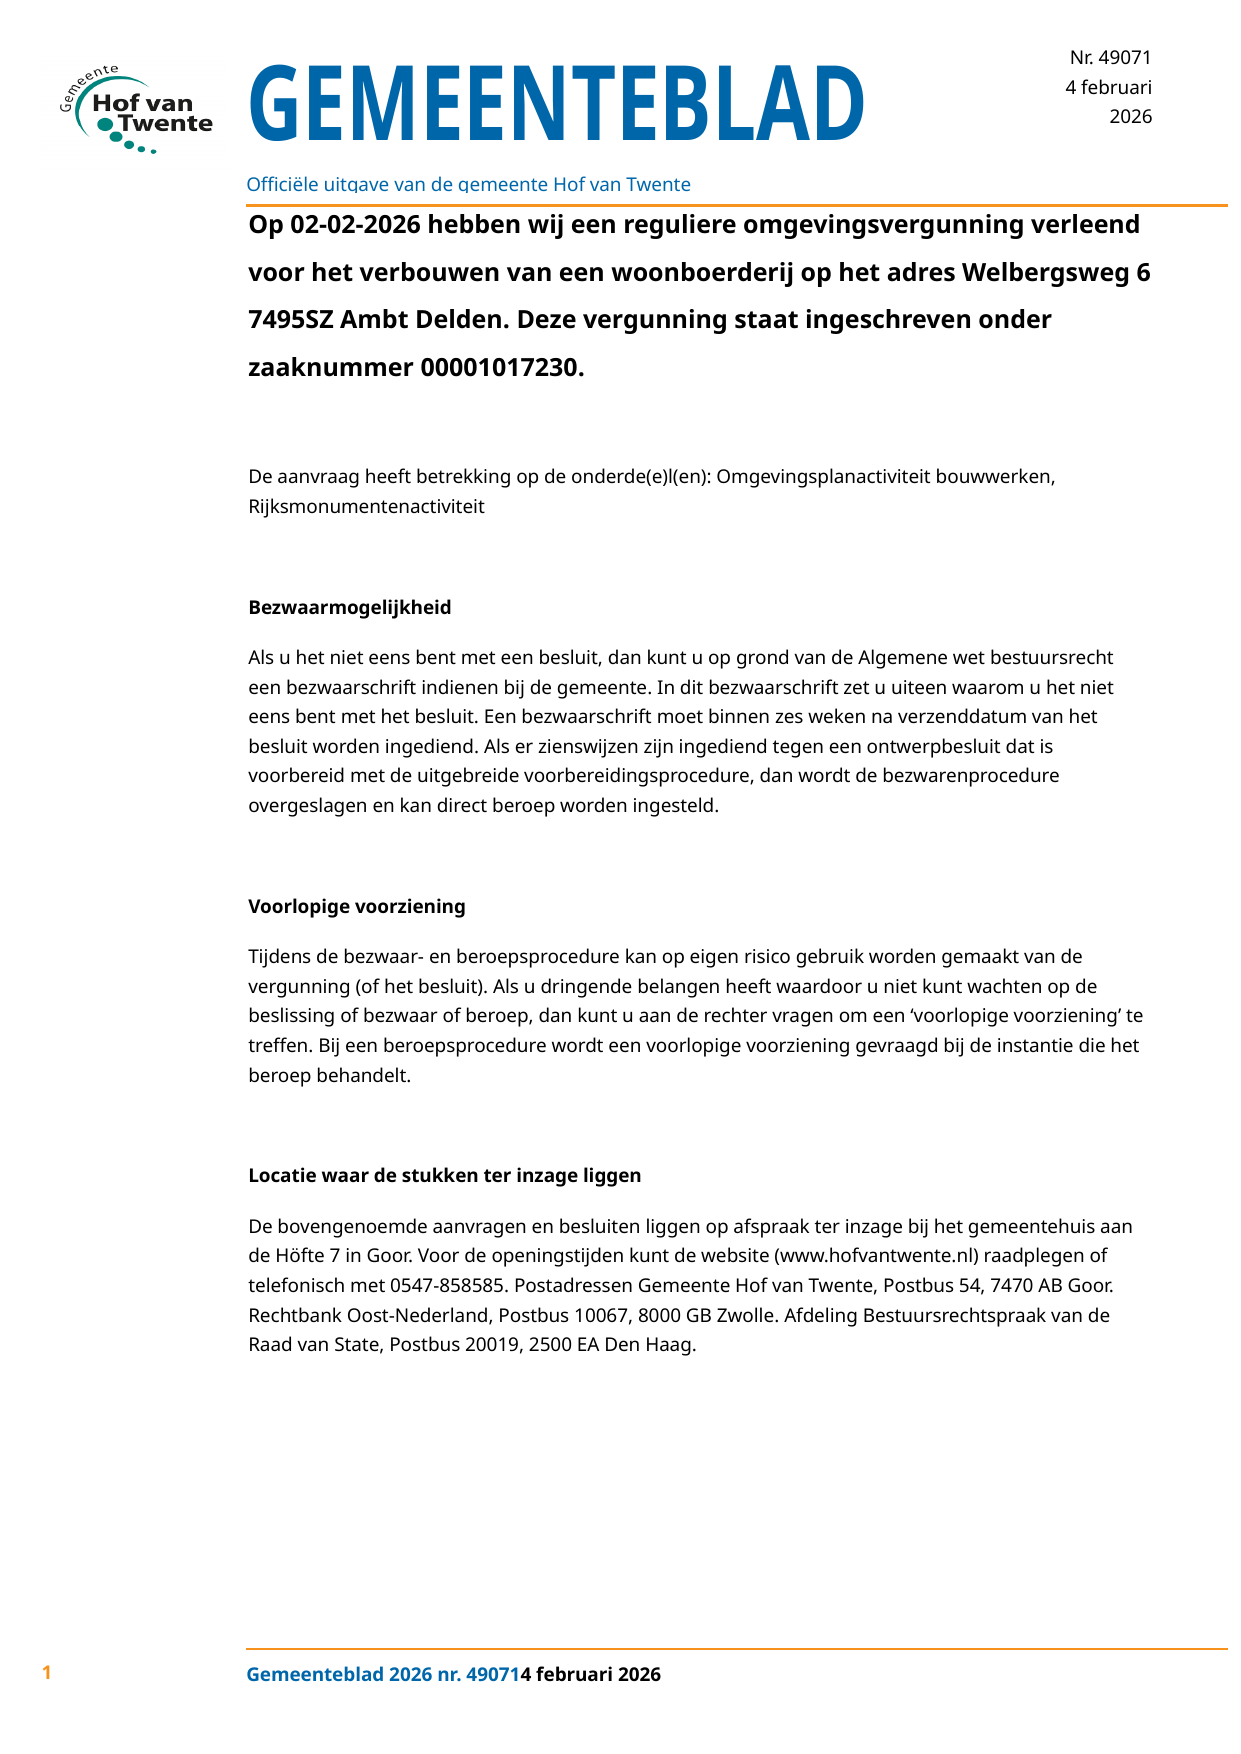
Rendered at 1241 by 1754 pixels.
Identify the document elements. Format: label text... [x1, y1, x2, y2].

text Locatie waar de stukken ter inzage liggen [248, 1163, 1152, 1188]
text De aanvraag heeft betrekking op de onderde(e)l(en): Omgevingsplanactiviteit bouwwerken, Rijksmonumentenactiviteit [248, 463, 1152, 519]
text Op 02-02-2026 hebben wij een reguliere omgevingsvergunning verleend voor het verbouwen van een woonboerderij op het adres Welbergsweg 6 7495SZ Ambt Delden. Deze vergunning staat ingeschreven onder zaaknummer 00001017230. [248, 207, 1152, 384]
text Tijdens de bezwaar- en beroepsprocedure kan op eigen risico gebruik worden gemaakt van de vergunning (of het besluit). Als u dringende belangen heeft waardoor u niet kunt wachten op de beslissing of bezwaar of beroep, dan kunt u aan de rechter vragen om een ‘voorlopige voorziening’ te treffen. Bij een beroepsprocedure wordt een voorlopige voorziening gevraagd bij de instantie die het beroep behandelt. [248, 943, 1152, 1088]
text Bezwaarmogelijkheid [248, 594, 1152, 620]
picture [41, 47, 231, 172]
text De bovengenoemde aanvragen en besluiten liggen op afspraak ter inzage bij het gemeentehuis aan de Höfte 7 in Goor. Voor de openingstijden kunt de website (www.hofvantwente.nl) raadplegen of telefonisch met 0547-858585. Postadressen Gemeente Hof van Twente, Postbus 54, 7470 AB Goor. Rechtbank Oost-Nederland, Postbus 10067, 8000 GB Zwolle. Afdeling Bestuursrechtspraak van de Raad van State, Postbus 20019, 2500 EA Den Haag. [248, 1213, 1152, 1357]
text Voorlopige voorziening [248, 893, 1152, 919]
text Als u het niet eens bent met een besluit, dan kunt u op grond van de Algemene wet bestuursrecht een bezwaarschrift indienen bij de gemeente. In dit bezwaarschrift zet u uiteen waarom u het niet eens bent met het besluit. Een bezwaarschrift moet binnen zes weken na verzenddatum van het besluit worden ingediend. Als er zienswijzen zijn ingediend tegen een ontwerpbesluit dat is voorbereid met de uitgebreide voorbereidingsprocedure, dan wordt de bezwarenprocedure overgeslagen en kan direct beroep worden ingesteld. [248, 644, 1152, 818]
